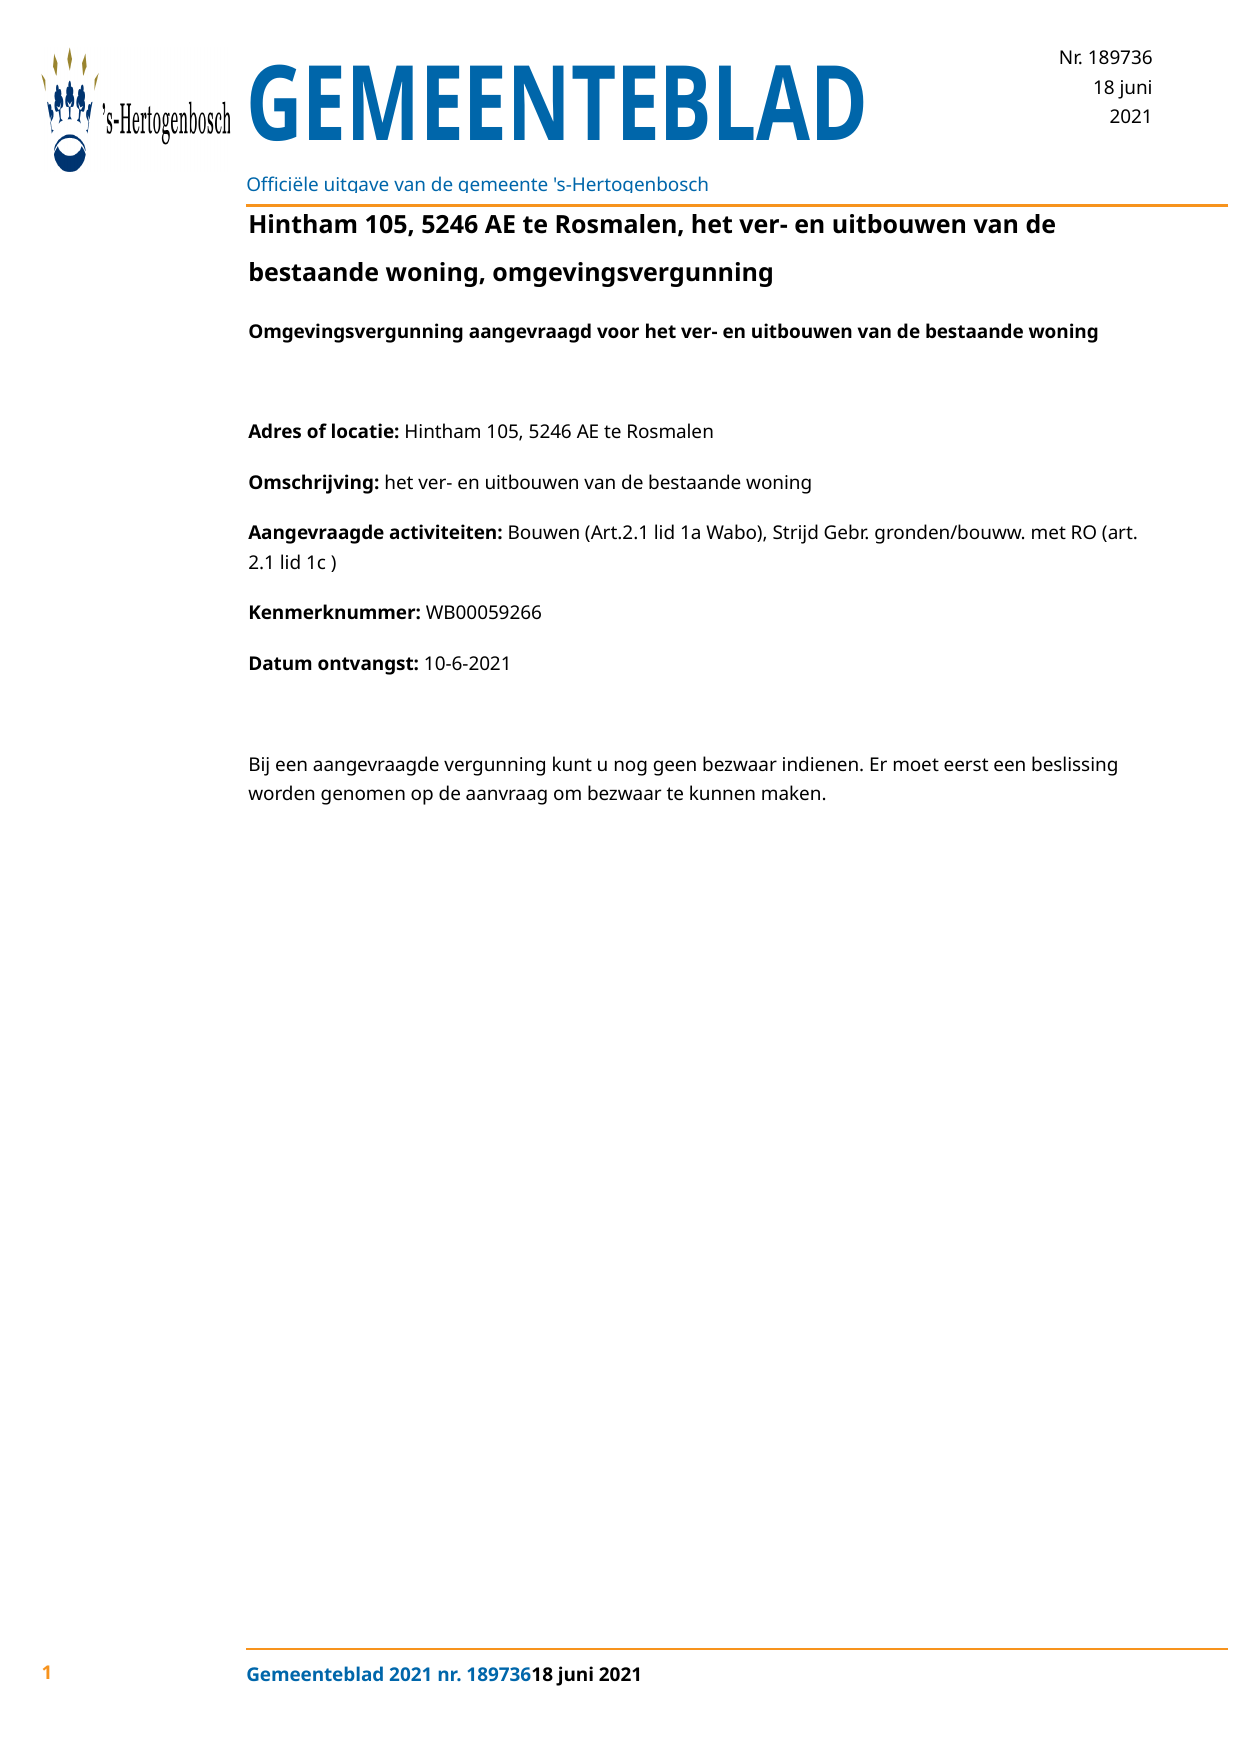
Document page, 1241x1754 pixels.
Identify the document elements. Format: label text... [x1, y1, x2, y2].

text Adres of locatie: Hintham 105, 5246 AE te Rosmalen [248, 419, 1152, 444]
text Hintham 105, 5246 AE te Rosmalen, het ver- en uitbouwen van de bestaande woning, omgevingsvergunning [248, 207, 1152, 288]
text Aangevraagde activiteiten: Bouwen (Art.2.1 lid 1a Wabo), Strijd Gebr. gronden/bouww. met RO (art. 2.1 lid 1c ) [248, 519, 1152, 575]
text Datum ontvangst: 10-6-2021 [248, 650, 1152, 676]
text Kenmerknummer: WB00059266 [248, 599, 1152, 625]
picture [41, 47, 231, 172]
text Omschrijving: het ver- en uitbouwen van de bestaande woning [248, 469, 1152, 495]
text Omgevingsvergunning aangevraagd voor het ver- en uitbouwen van de bestaande woning [248, 318, 1152, 344]
text Bij een aangevraagde vergunning kunt u nog geen bezwaar indienen. Er moet eerst een beslissing worden genomen op de aanvraag om bezwaar te kunnen maken. [248, 751, 1152, 806]
